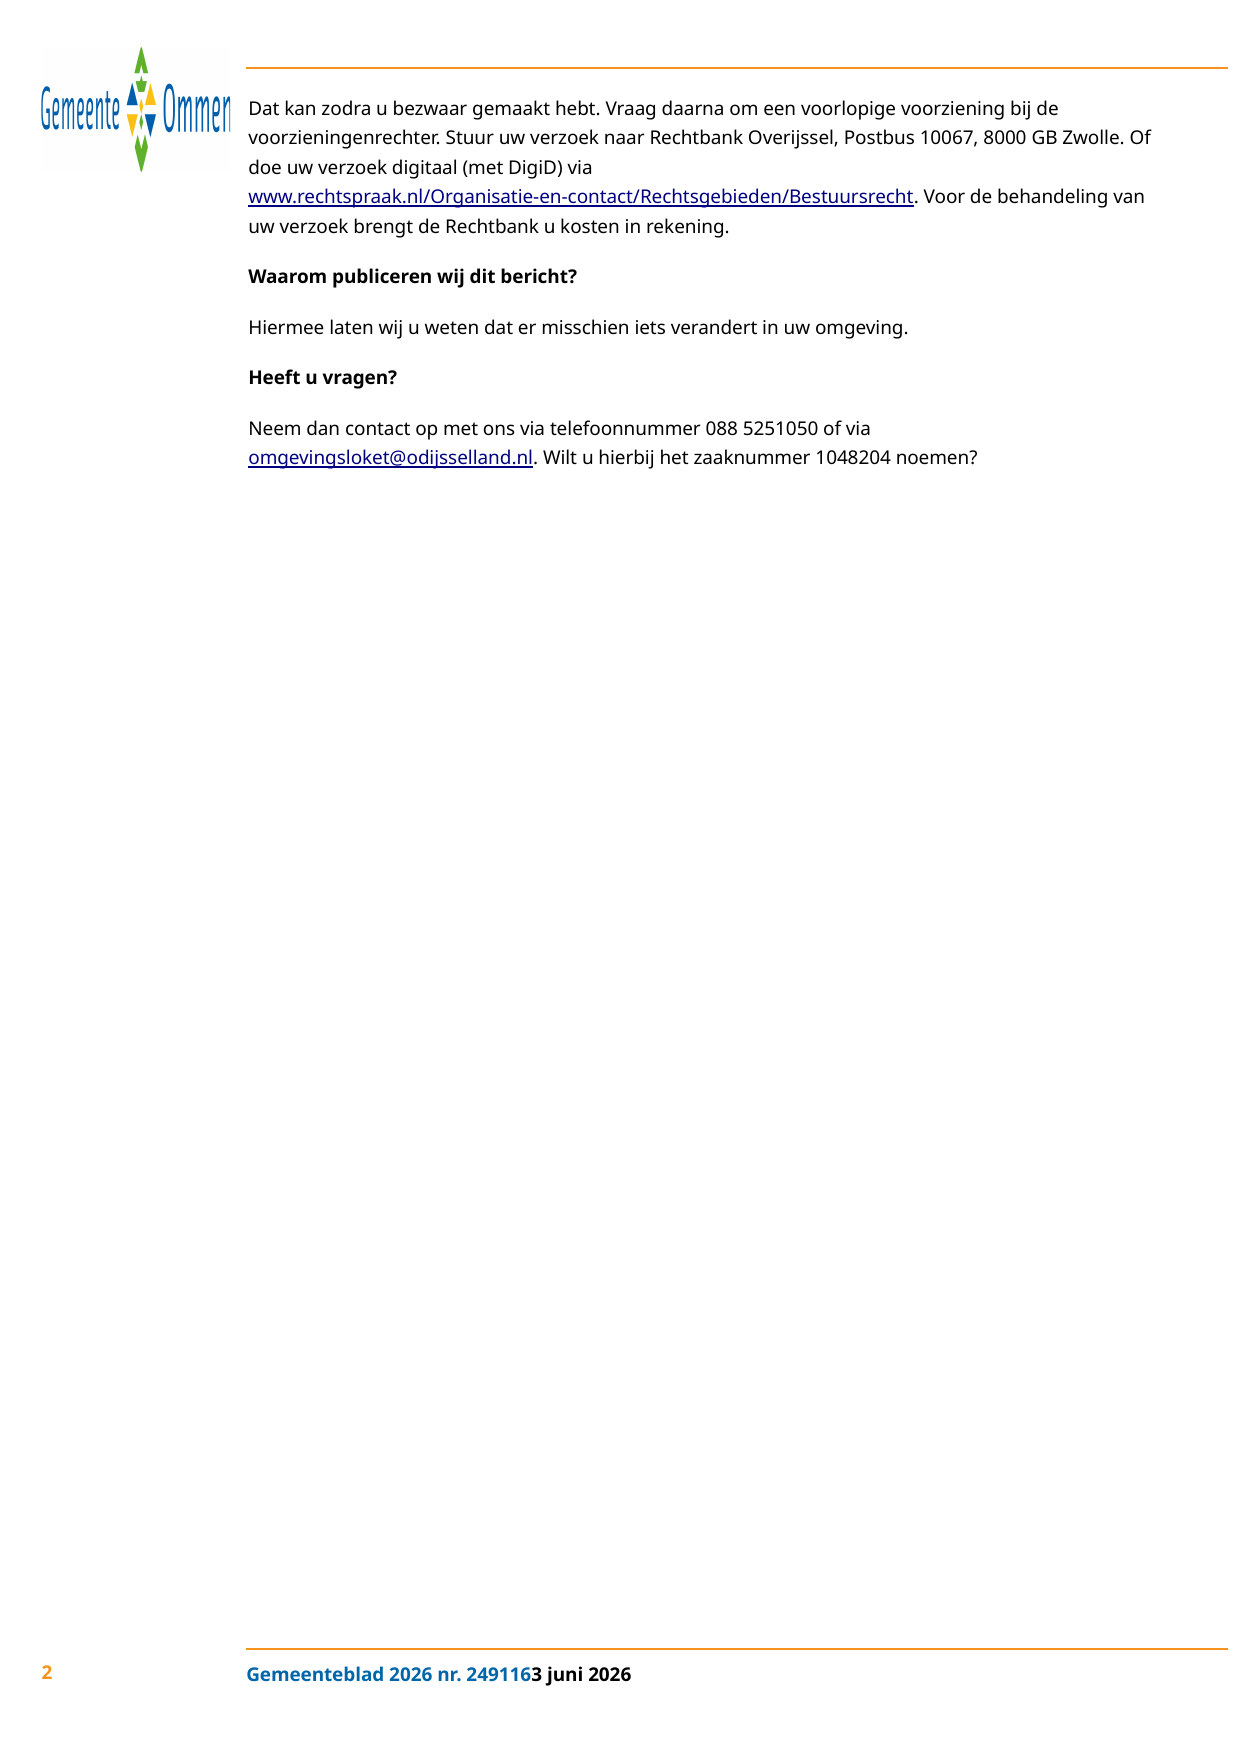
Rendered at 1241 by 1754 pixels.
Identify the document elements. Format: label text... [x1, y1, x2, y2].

text Dat kan zodra u bezwaar gemaakt hebt. Vraag daarna om een voorlopige voorziening bij de voorzieningenrechter. Stuur uw verzoek naar Rechtbank Overijssel, Postbus 10067, 8000 GB Zwolle. Of doe uw verzoek digitaal (met DigiD) via www.rechtspraak.nl/Organisatie-en-contact/Rechtsgebieden/Bestuursrecht. Voor de behandeling van uw verzoek brengt de Rechtbank u kosten in rekening. [248, 95, 1152, 239]
text Hiermee laten wij u weten dat er misschien iets verandert in uw omgeving. [248, 314, 1152, 340]
text Neem dan contact op met ons via telefoonnummer 088 5251050 of via omgevingsloket@odijsselland.nl. Wilt u hierbij het zaaknummer 1048204 noemen? [248, 415, 1152, 470]
text Waarom publiceren wij dit bericht? [248, 263, 1152, 289]
picture [41, 47, 231, 172]
text Heeft u vragen? [248, 364, 1152, 390]
